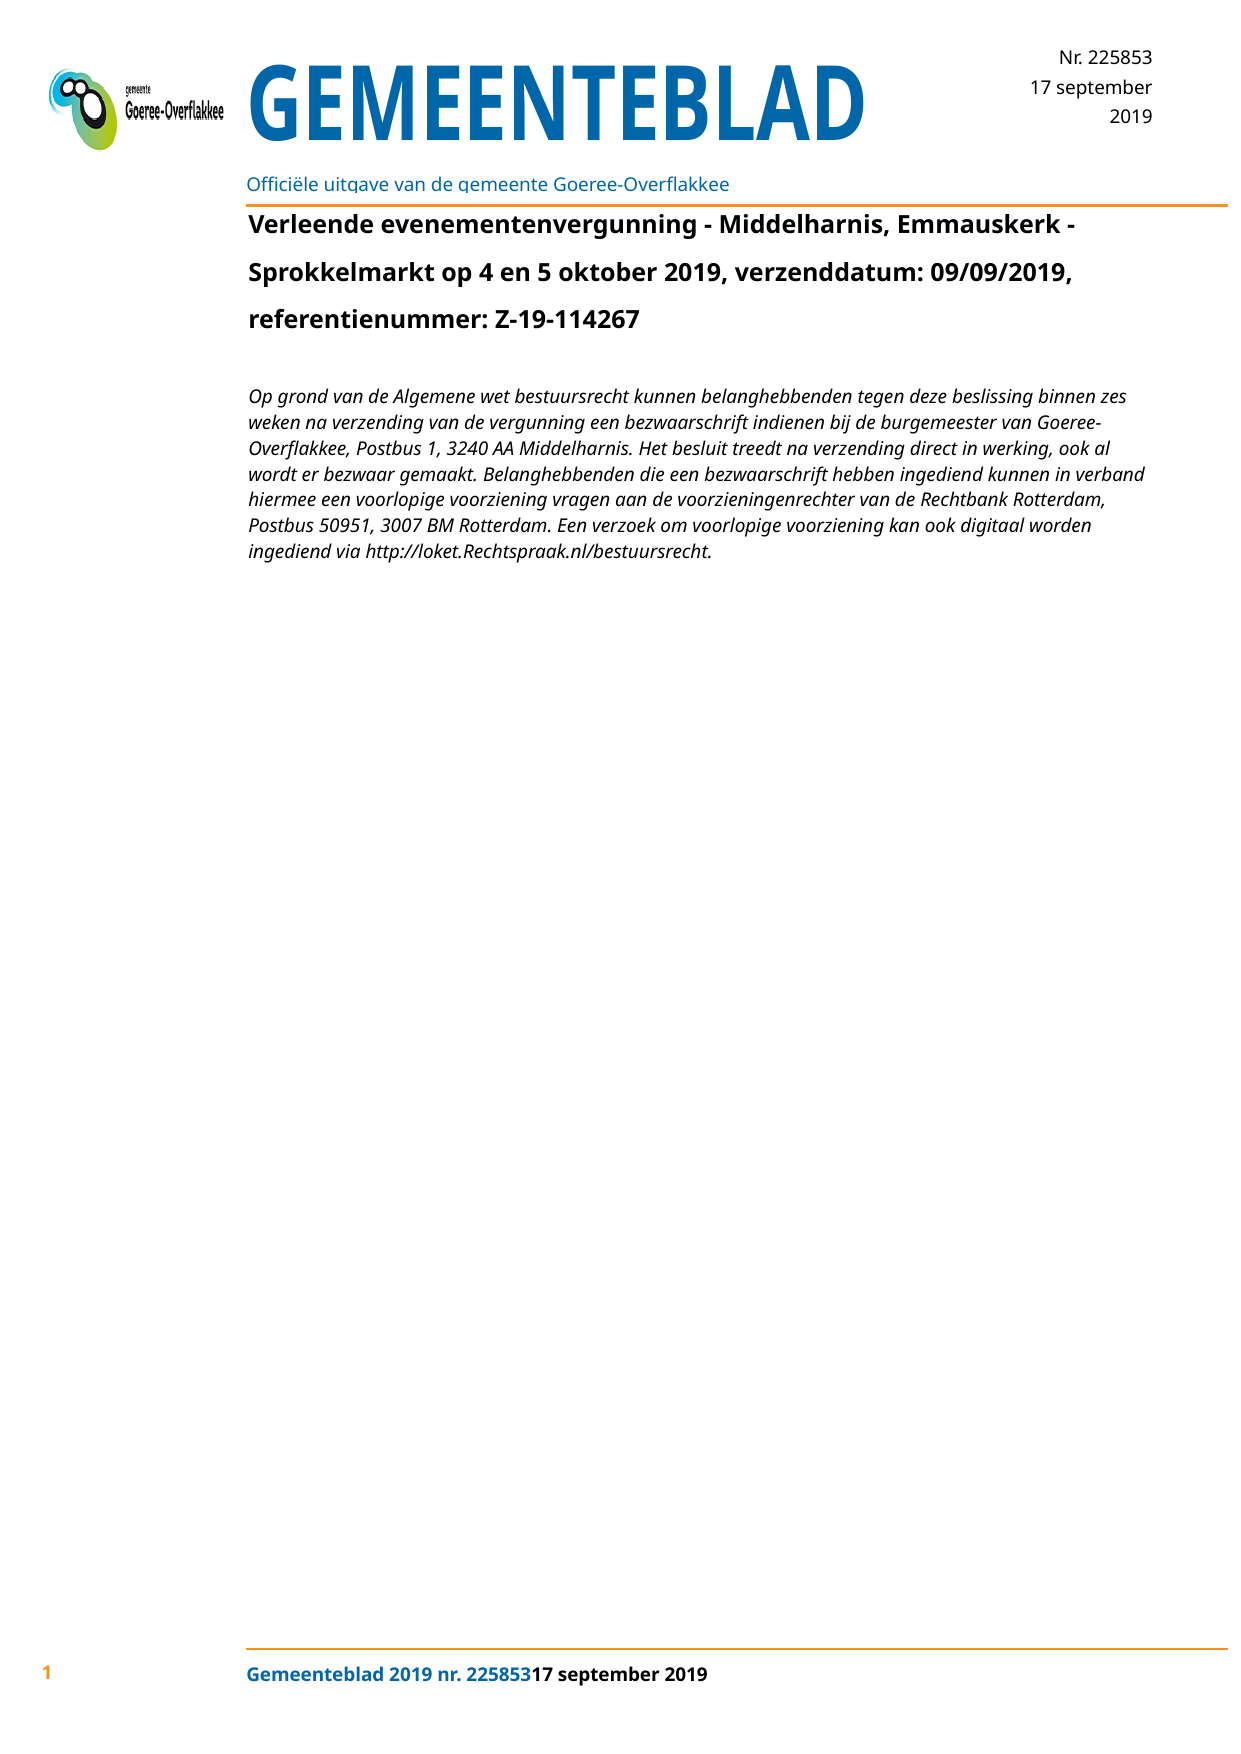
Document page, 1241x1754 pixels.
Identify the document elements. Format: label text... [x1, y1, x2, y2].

text Op grond van de Algemene wet bestuursrecht kunnen belanghebbenden tegen deze beslissing binnen zes weken na verzending van de vergunning een bezwaarschrift indienen bij de burgemeester van Goeree-Overflakkee, Postbus 1, 3240 AA Middelharnis. Het besluit treedt na verzending direct in werking, ook al wordt er bezwaar gemaakt. Belanghebbenden die een bezwaarschrift hebben ingediend kunnen in verband hiermee een voorlopige voorziening vragen aan de voorzieningenrechter van de Rechtbank Rotterdam, Postbus 50951, 3007 BM Rotterdam. Een verzoek om voorlopige voorziening kan ook digitaal worden ingediend via http://loket.Rechtspraak.nl/bestuursrecht. [248, 384, 1152, 564]
picture [41, 47, 231, 172]
text Verleende evenementenvergunning - Middelharnis, Emmauskerk - Sprokkelmarkt op 4 en 5 oktober 2019, verzenddatum: 09/09/2019, referentienummer: Z-19-114267 [248, 207, 1152, 336]
